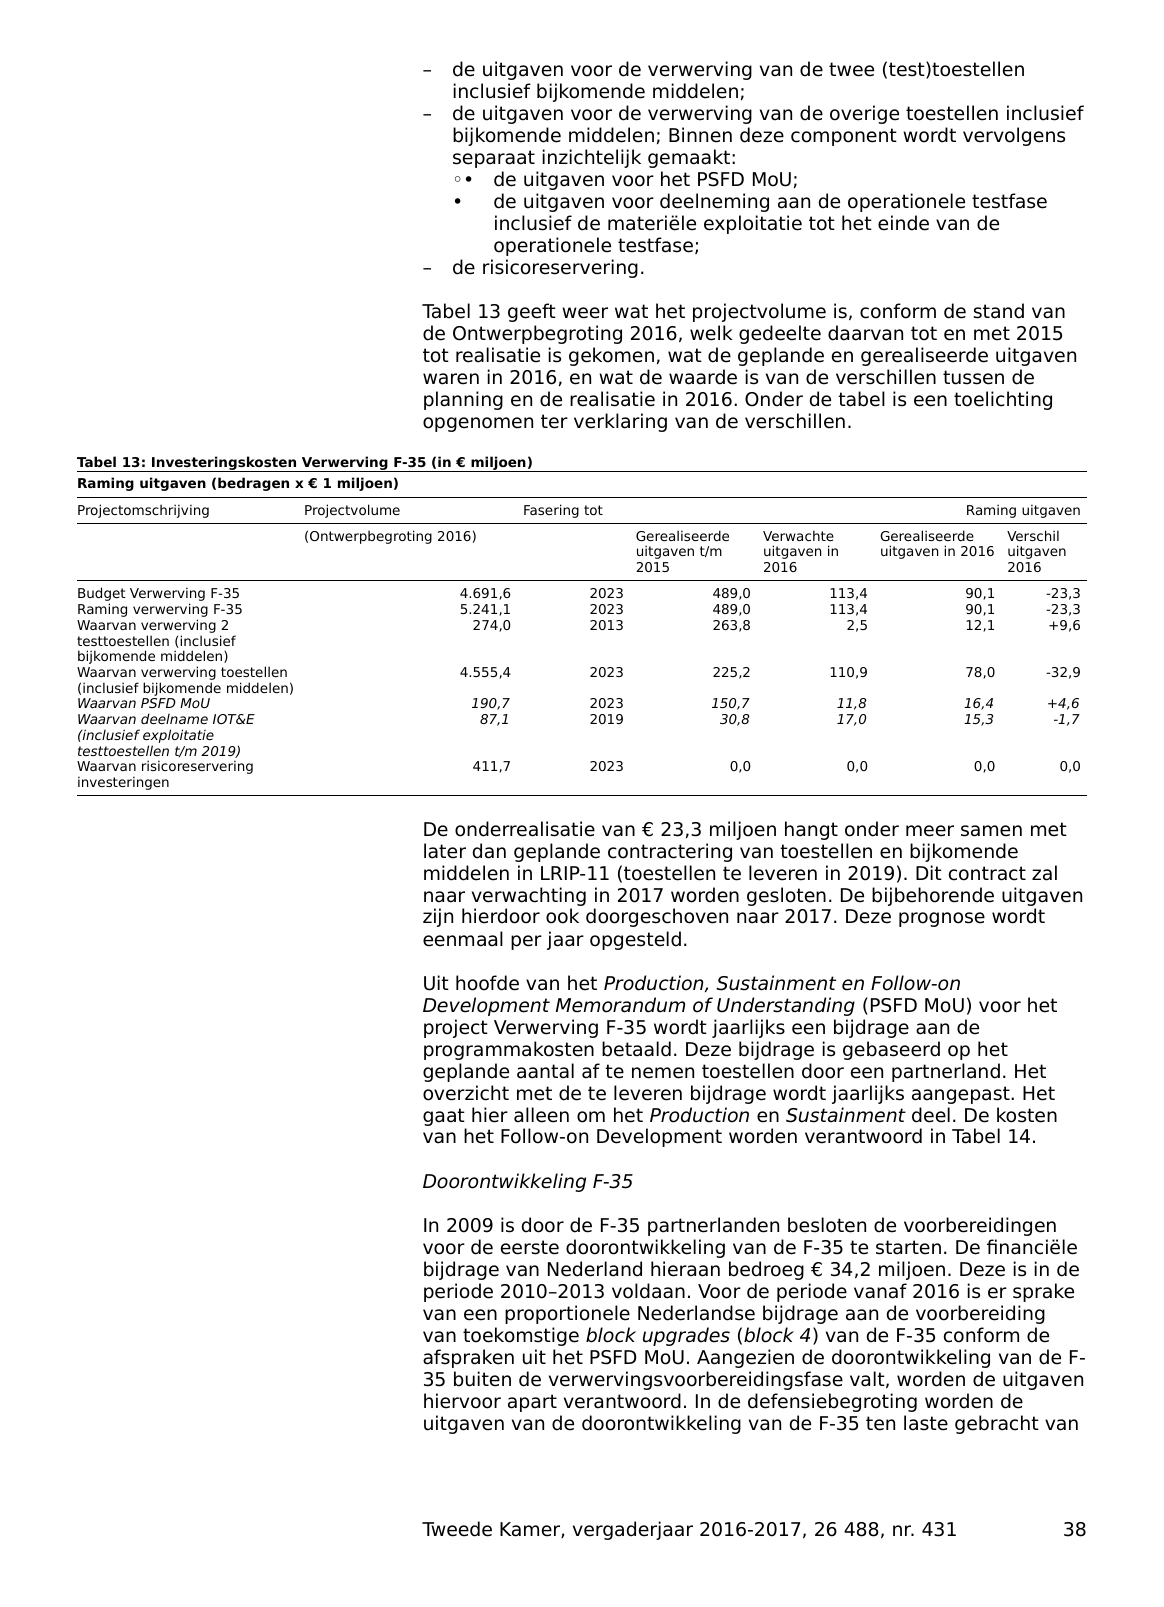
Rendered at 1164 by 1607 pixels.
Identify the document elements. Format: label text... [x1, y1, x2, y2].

table_cell 5.241,1 [298, 602, 517, 618]
text Tabel 13 geeft weer wat het projectvolume is, conform de stand van de Ontwerpbegroting 2016, welk gedeelte daarvan tot en met 2015 tot realisatie is gekomen, wat de geplande en gerealiseerde uitgaven waren in 2016, en wat de waarde is van de verschillen tussen de planning en de realisatie in 2016. Onder de tabel is een toelichting opgenomen ter verklaring van de verschillen. [422, 301, 1087, 433]
table_cell 4.555,4 [298, 665, 517, 696]
table_cell Budget Verwerving F-35 [77, 581, 298, 602]
table_cell Raming uitgaven (bedragen x € 1 miljoen) [77, 472, 1087, 497]
table_cell Waarvan verwerving toestellen (inclusief bijkomende middelen) [77, 665, 298, 696]
table_cell Raming uitgaven [630, 498, 1087, 523]
table_cell Waarvan PSFD MoU [77, 696, 298, 712]
table_cell 489,0 [630, 602, 757, 618]
text In 2009 is door de F-35 partnerlanden besloten de voorbereidingen voor de eerste doorontwikkeling van de F-35 te starten. De financiële bijdrage van Nederland hieraan bedroeg € 34,2 miljoen. Deze is in de periode 2010–2013 voldaan. Voor de periode vanaf 2016 is er sprake van een proportionele Nederlandse bijdrage aan de voorbereiding van toekomstige block upgrades (block 4) van de F-35 conform de afspraken uit het PSFD MoU. Aangezien de doorontwikkeling van de F-35 buiten de verwervingsvoorbereidingsfase valt, worden de uitgaven hiervoor apart verantwoord. In de defensiebegroting worden de uitgaven van de doorontwikkeling van de F-35 ten laste gebracht van [422, 1215, 1087, 1434]
table_cell 274,0 [298, 618, 517, 665]
table_cell Waarvan deelname IOT&E (inclusief exploitatie testtoestellen t/m 2019) [77, 712, 298, 759]
table_cell 2013 [517, 618, 629, 665]
table_cell Waarvan risicoreservering investeringen [77, 759, 298, 795]
table_cell [77, 524, 298, 580]
table_cell -32,9 [1001, 665, 1087, 696]
text – de uitgaven voor de verwerving van de overige toestellen inclusief bijkomende middelen; Binnen deze component wordt vervolgens separaat inzichtelijk gemaakt: [422, 103, 1087, 169]
table_cell 2023 [517, 696, 629, 712]
table_cell Fasering tot [517, 498, 629, 523]
table_header Tabel 13: Investeringskosten Verwerving F-35 (in € miljoen) [77, 455, 1087, 471]
text – de risicoreservering. [422, 257, 1087, 279]
table_cell 113,4 [757, 581, 874, 602]
table_cell -23,3 [1001, 602, 1087, 618]
table_cell 2023 [517, 759, 629, 795]
table_cell +4,6 [1001, 696, 1087, 712]
table_cell 113,4 [757, 602, 874, 618]
table_cell Gerealiseerde uitgaven in 2016 [874, 524, 1001, 580]
table_cell 15,3 [874, 712, 1001, 759]
table_cell 17,0 [757, 712, 874, 759]
table_cell Projectvolume [298, 498, 517, 523]
table_cell 2023 [517, 665, 629, 696]
table_cell 110,9 [757, 665, 874, 696]
table_cell -1,7 [1001, 712, 1087, 759]
table_cell (Ontwerpbegroting 2016) [298, 524, 517, 580]
text ◦• de uitgaven voor het PSFD MoU; [452, 169, 1087, 191]
table_cell 2019 [517, 712, 629, 759]
table_cell 12,1 [874, 618, 1001, 665]
table_cell 0,0 [757, 759, 874, 795]
table_cell 11,8 [757, 696, 874, 712]
text • de uitgaven voor deelneming aan de operationele testfase inclusief de materiële exploitatie tot het einde van de operationele testfase; [452, 191, 1087, 257]
text Uit hoofde van het Production, Sustainment en Follow-on Development Memorandum of Understanding (PSFD MoU) voor het project Verwerving F-35 wordt jaarlijks een bijdrage aan de programmakosten betaald. Deze bijdrage is gebaseerd op het geplande aantal af te nemen toestellen door een partnerland. Het overzicht met de te leveren bijdrage wordt jaarlijks aangepast. Het gaat hier alleen om het Production en Sustainment deel. De kosten van het Follow-on Development worden verantwoord in Tabel 14. [422, 973, 1087, 1148]
table_cell Projectomschrijving [77, 498, 298, 523]
table_cell 263,8 [630, 618, 757, 665]
table_cell 4.691,6 [298, 581, 517, 602]
table_cell 225,2 [630, 665, 757, 696]
table_cell 489,0 [630, 581, 757, 602]
table_cell Waarvan verwerving 2 testtoestellen (inclusief bijkomende middelen) [77, 618, 298, 665]
table_cell Raming verwerving F-35 [77, 602, 298, 618]
table_cell Verschil uitgaven 2016 [1001, 524, 1087, 580]
table_cell 90,1 [874, 602, 1001, 618]
table_cell 87,1 [298, 712, 517, 759]
table_cell 150,7 [630, 696, 757, 712]
table_cell +9,6 [1001, 618, 1087, 665]
text De onderrealisatie van € 23,3 miljoen hangt onder meer samen met later dan geplande contractering van toestellen en bijkomende middelen in LRIP-11 (toestellen te leveren in 2019). Dit contract zal naar verwachting in 2017 worden gesloten. De bijbehorende uitgaven zijn hierdoor ook doorgeschoven naar 2017. Deze prognose wordt eenmaal per jaar opgesteld. [422, 818, 1087, 950]
table_cell 0,0 [1001, 759, 1087, 795]
table_cell 2023 [517, 581, 629, 602]
table_cell -23,3 [1001, 581, 1087, 602]
table_cell 90,1 [874, 581, 1001, 602]
table_cell Gerealiseerde uitgaven t/m 2015 [630, 524, 757, 580]
table_cell 78,0 [874, 665, 1001, 696]
table_cell 0,0 [630, 759, 757, 795]
table_cell 30,8 [630, 712, 757, 759]
table_cell 0,0 [874, 759, 1001, 795]
table_cell Verwachte uitgaven in 2016 [757, 524, 874, 580]
subtitle Doorontwikkeling F-35 [422, 1171, 1087, 1193]
table_cell 411,7 [298, 759, 517, 795]
table_cell 16,4 [874, 696, 1001, 712]
table_cell [517, 524, 629, 580]
table_cell 2,5 [757, 618, 874, 665]
text – de uitgaven voor de verwerving van de twee (test)toestellen inclusief bijkomende middelen; [422, 59, 1087, 103]
table_cell 2023 [517, 602, 629, 618]
table_cell 190,7 [298, 696, 517, 712]
